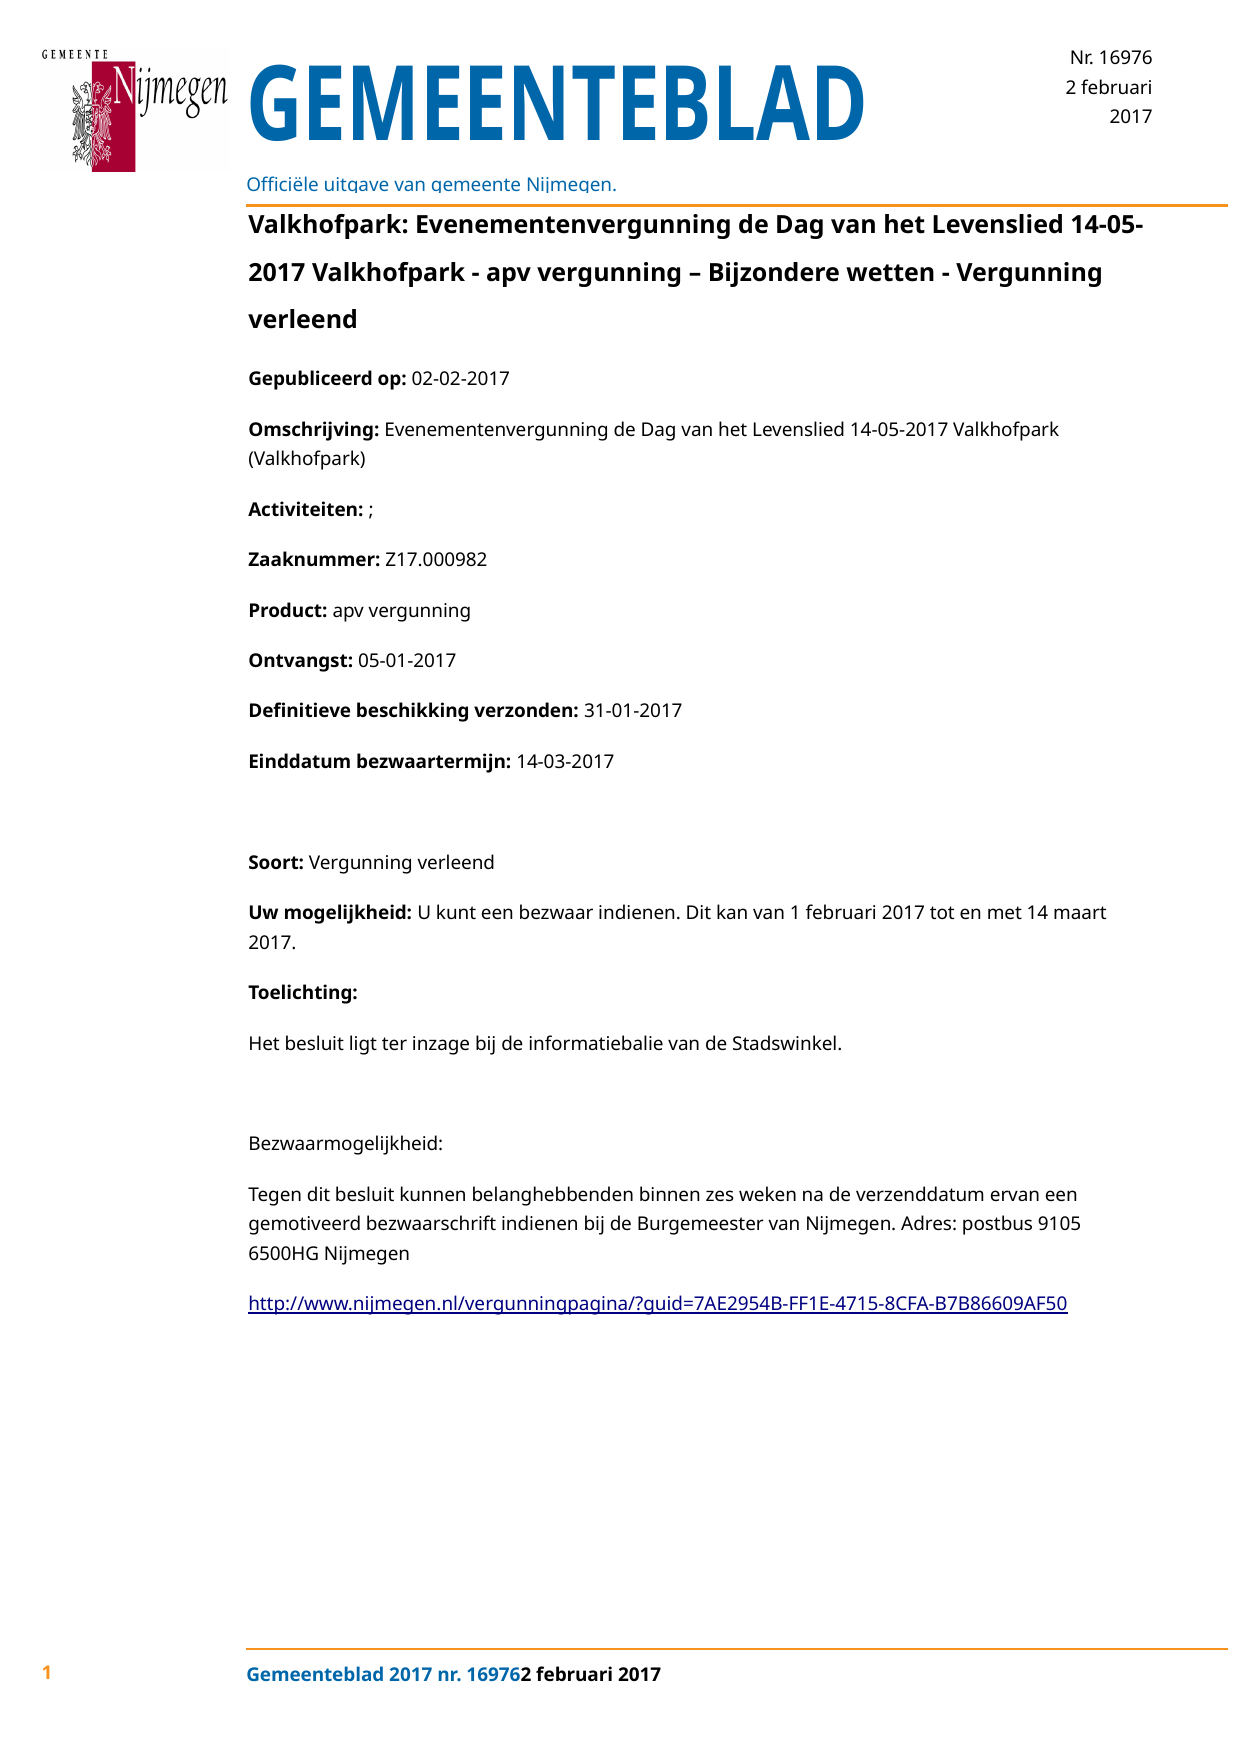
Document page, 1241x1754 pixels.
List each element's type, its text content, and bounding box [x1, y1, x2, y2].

text Toelichting: [248, 979, 1152, 1005]
text Einddatum bezwaartermijn: 14-03-2017 [248, 748, 1152, 774]
text Activiteiten: ; [248, 496, 1152, 522]
text Gepubliceerd op: 02-02-2017 [248, 366, 1152, 391]
text Product: apv vergunning [248, 597, 1152, 622]
text Valkhofpark: Evenementenvergunning de Dag van het Levenslied 14-05-2017 Valkhofpark - apv vergunning – Bijzondere wetten - Vergunning verleend [248, 207, 1152, 336]
text Tegen dit besluit kunnen belanghebbenden binnen zes weken na de verzenddatum ervan een gemotiveerd bezwaarschrift indienen bij de Burgemeester van Nijmegen. Adres: postbus 9105 6500HG Nijmegen [248, 1181, 1152, 1266]
text Definitieve beschikking verzonden: 31-01-2017 [248, 698, 1152, 723]
picture [41, 47, 231, 172]
text Soort: Vergunning verleend [248, 849, 1152, 874]
text Uw mogelijkheid: U kunt een bezwaar indienen. Dit kan van 1 februari 2017 tot en met 14 maart 2017. [248, 899, 1152, 954]
text Zaaknummer: Z17.000982 [248, 546, 1152, 572]
text http://www.nijmegen.nl/vergunningpagina/?guid=7AE2954B-FF1E-4715-8CFA-B7B86609AF50 [248, 1291, 1152, 1316]
text Bezwaarmogelijkheid: [248, 1131, 1152, 1156]
text Omschrijving: Evenementenvergunning de Dag van het Levenslied 14-05-2017 Valkhofpark (Valkhofpark) [248, 416, 1152, 471]
text Het besluit ligt ter inzage bij de informatiebalie van de Stadswinkel. [248, 1030, 1152, 1055]
text Ontvangst: 05-01-2017 [248, 647, 1152, 673]
